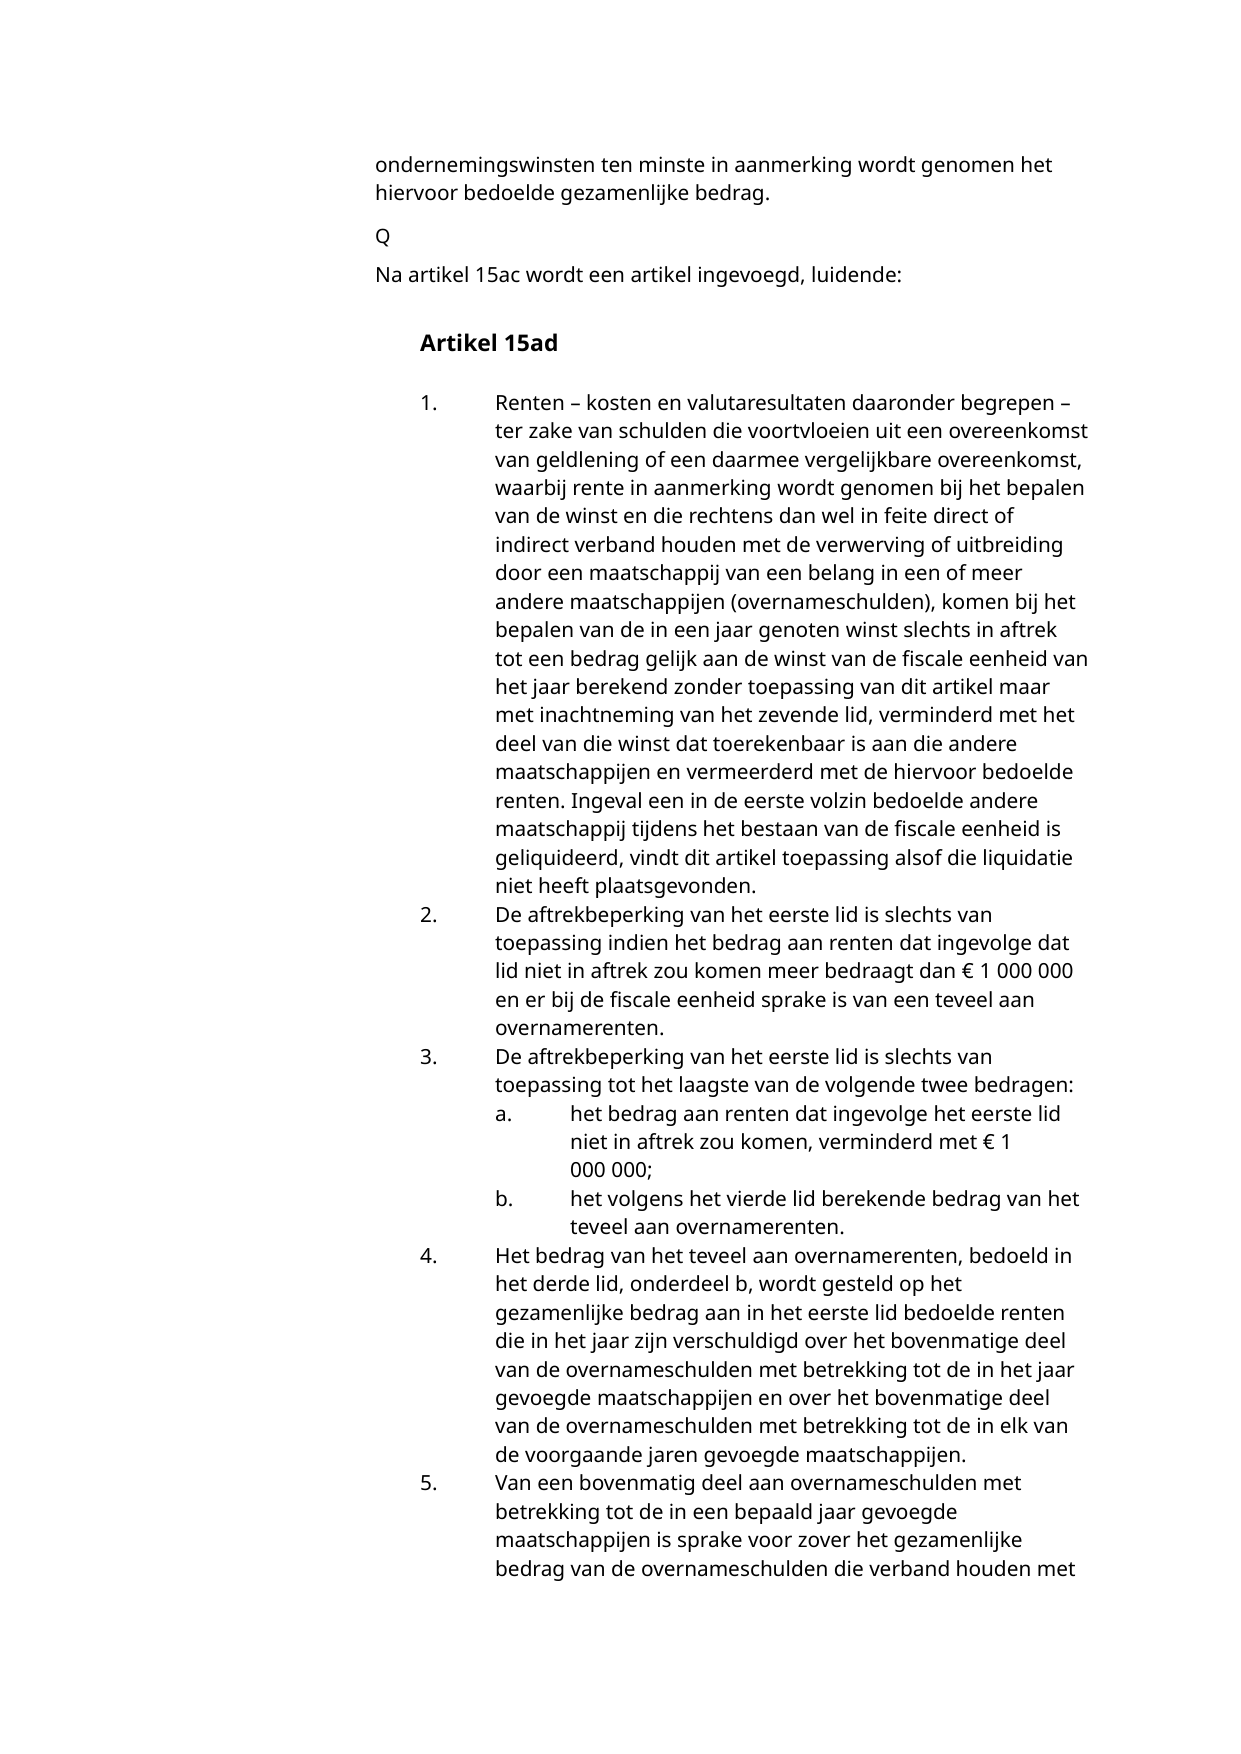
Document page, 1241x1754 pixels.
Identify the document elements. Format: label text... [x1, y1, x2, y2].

list Renten – kosten en valutaresultaten daaronder begrepen – ter zake van schulden die voortvloeien uit een overeenkomst van geldlening of een daarmee vergelijkbare overeenkomst, waarbij rente in aanmerking wordt genomen bij het bepalen van de winst en die rechtens dan wel in feite direct of indirect verband houden met de verwerving of uitbreiding door een maatschappij van een belang in een of meer andere maatschappijen (overnameschulden), komen bij het bepalen van de in een jaar genoten winst slechts in aftrek tot een bedrag gelijk aan de winst van de fiscale eenheid van het jaar berekend zonder toepassing van dit artikel maar met inachtneming van het zevende lid, verminderd met het deel van die winst dat toerekenbaar is aan die andere maatschappijen en vermeerderd met de hiervoor bedoelde renten. Ingeval een in de eerste volzin bedoelde andere maatschappij tijdens het bestaan van de fiscale eenheid is geliquideerd, vindt dit artikel toepassing alsof die liquidatie niet heeft plaatsgevonden. [420, 388, 1090, 900]
text ondernemingswinsten ten minste in aanmerking wordt genomen het hiervoor bedoelde gezamenlijke bedrag. [375, 150, 1090, 207]
list het volgens het vierde lid berekende bedrag van het teveel aan overnamerenten. [495, 1184, 1090, 1241]
text Na artikel 15ac wordt een artikel ingevoegd, luidende: [375, 261, 1090, 289]
list De aftrekbeperking van het eerste lid is slechts van toepassing tot het laagste van de volgende twee bedragen: [420, 1042, 1090, 1099]
list Van een bovenmatig deel aan overnameschulden met betrekking tot de in een bepaald jaar gevoegde maatschappijen is sprake voor zover het gezamenlijke bedrag van de overnameschulden die verband houden met [420, 1468, 1090, 1582]
list De aftrekbeperking van het eerste lid is slechts van toepassing indien het bedrag aan renten dat ingevolge dat lid niet in aftrek zou komen meer bedraagt dan € 1 000 000 en er bij de fiscale eenheid sprake is van een teveel aan overnamerenten. [420, 900, 1090, 1042]
subtitle Artikel 15ad [420, 327, 1090, 358]
text Q [375, 222, 1090, 249]
list het bedrag aan renten dat ingevolge het eerste lid niet in aftrek zou komen, verminderd met € 1 000 000; [495, 1099, 1090, 1184]
list Het bedrag van het teveel aan overnamerenten, bedoeld in het derde lid, onderdeel b, wordt gesteld op het gezamenlijke bedrag aan in het eerste lid bedoelde renten die in het jaar zijn verschuldigd over het bovenmatige deel van de overnameschulden met betrekking tot de in het jaar gevoegde maatschappijen en over het bovenmatige deel van de overnameschulden met betrekking tot de in elk van de voorgaande jaren gevoegde maatschappijen. [420, 1241, 1090, 1468]
